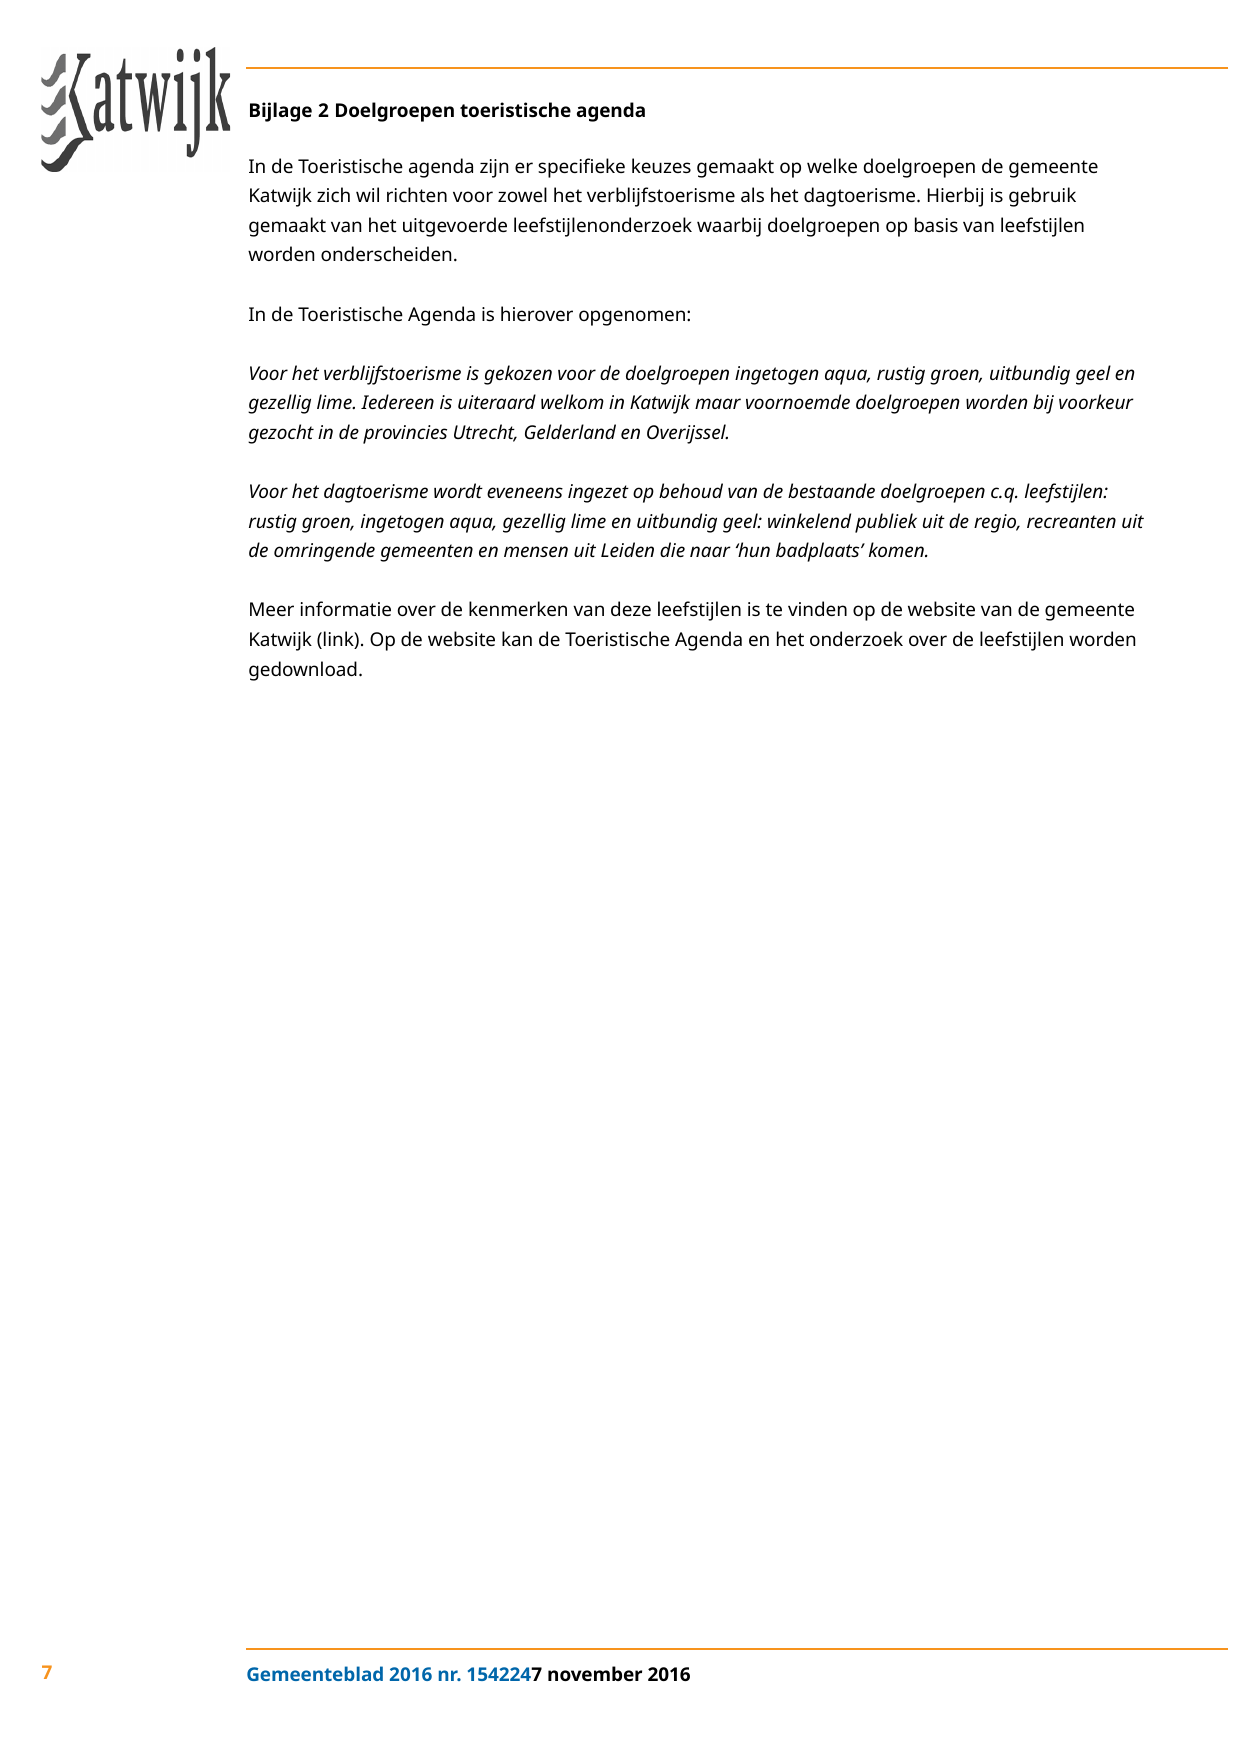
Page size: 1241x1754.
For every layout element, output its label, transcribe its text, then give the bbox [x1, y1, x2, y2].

text Voor het verblijfstoerisme is gekozen voor de doelgroepen ingetogen aqua, rustig groen, uitbundig geel en gezellig lime. Iedereen is uiteraard welkom in Katwijk maar voornoemde doelgroepen worden bij voorkeur gezocht in de provincies Utrecht, Gelderland en Overijssel. [248, 360, 1152, 445]
text In de Toeristische agenda zijn er specifieke keuzes gemaakt op welke doelgroepen de gemeente Katwijk zich wil richten voor zowel het verblijfstoerisme als het dagtoerisme. Hierbij is gebruik gemaakt van het uitgevoerde leefstijlenonderzoek waarbij doelgroepen op basis van leefstijlen worden onderscheiden. [248, 153, 1152, 267]
picture [41, 47, 231, 172]
text Bijlage 2 Doelgroepen toeristische agenda [248, 95, 1152, 123]
text Voor het dagtoerisme wordt eveneens ingezet op behoud van de bestaande doelgroepen c.q. leefstijlen: rustig groen, ingetogen aqua, gezellig lime en uitbundig geel: winkelend publiek uit de regio, recreanten uit de omringende gemeenten en mensen uit Leiden die naar ‘hun badplaats’ komen. [248, 478, 1152, 563]
text Meer informatie over de kenmerken van deze leefstijlen is te vinden op de website van de gemeente Katwijk (link). Op de website kan de Toeristische Agenda en het onderzoek over de leefstijlen worden gedownload. [248, 597, 1152, 682]
text In de Toeristische Agenda is hierover opgenomen: [248, 301, 1152, 327]
